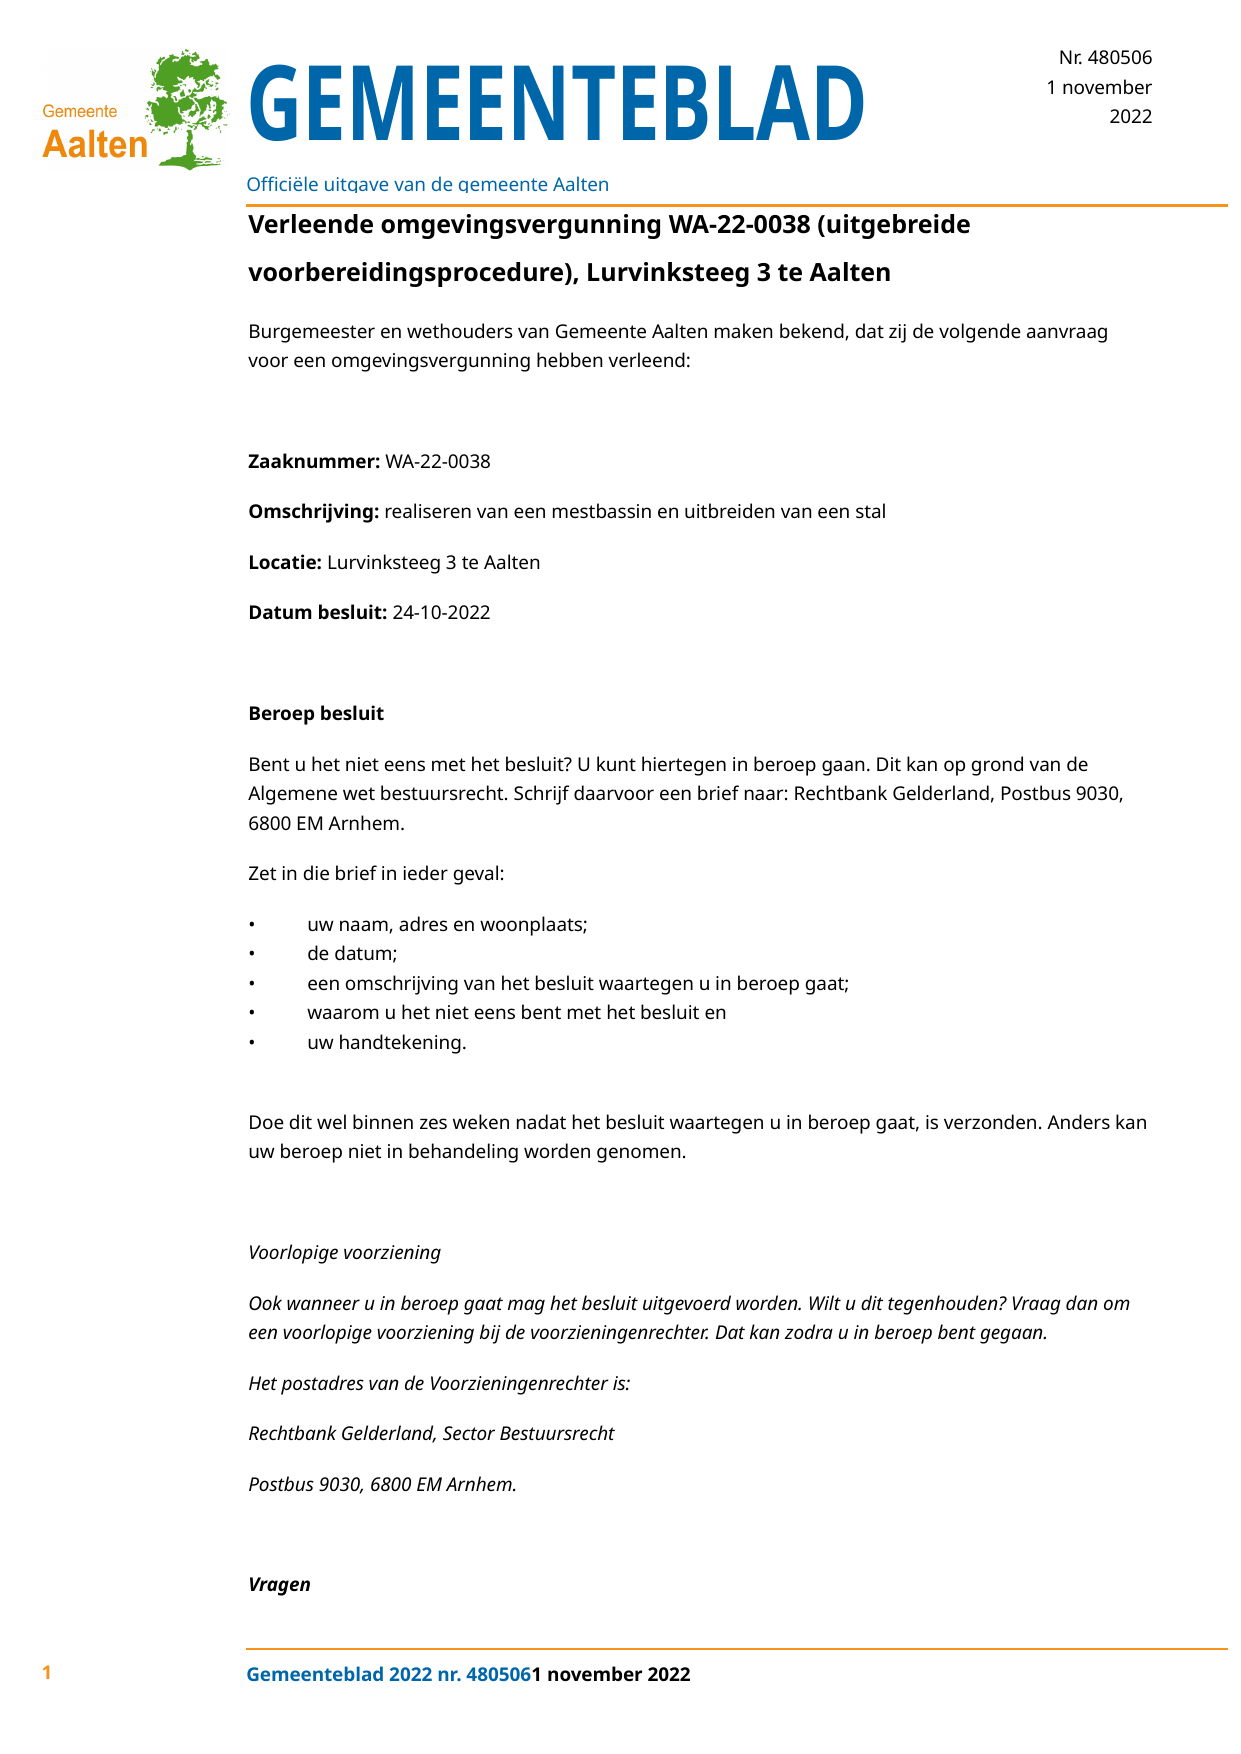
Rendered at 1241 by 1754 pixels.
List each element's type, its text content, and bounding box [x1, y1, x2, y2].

list uw handtekening. [248, 1029, 1152, 1055]
text Zaaknummer: WA-22-0038 [248, 448, 1152, 474]
list uw naam, adres en woonplaats; [248, 911, 1152, 937]
text Ook wanneer u in beroep gaat mag het besluit uitgevoerd worden. Wilt u dit tegenhouden? Vraag dan om een voorlopige voorziening bij de voorzieningenrechter. Dat kan zodra u in beroep bent gegaan. [248, 1290, 1152, 1345]
text Postbus 9030, 6800 EM Arnhem. [248, 1471, 1152, 1497]
picture [41, 47, 231, 172]
text Het postadres van de Voorzieningenrechter is: [248, 1370, 1152, 1396]
text Locatie: Lurvinksteeg 3 te Aalten [248, 549, 1152, 575]
text Doe dit wel binnen zes weken nadat het besluit waartegen u in beroep gaat, is verzonden. Anders kan uw beroep niet in behandeling worden genomen. [248, 1109, 1152, 1164]
text Vragen [248, 1572, 1152, 1597]
text Burgemeester en wethouders van Gemeente Aalten maken bekend, dat zij de volgende aanvraag voor een omgevingsvergunning hebben verleend: [248, 318, 1152, 373]
list de datum; [248, 940, 1152, 966]
text Verleende omgevingsvergunning WA-22-0038 (uitgebreide voorbereidingsprocedure), Lurvinksteeg 3 te Aalten [248, 207, 1152, 288]
text Omschrijving: realiseren van een mestbassin en uitbreiden van een stal [248, 499, 1152, 524]
text Beroep besluit [248, 700, 1152, 726]
text Bent u het niet eens met het besluit? U kunt hiertegen in beroep gaan. Dit kan op grond van de Algemene wet bestuursrecht. Schrijf daarvoor een brief naar: Rechtbank Gelderland, Postbus 9030, 6800 EM Arnhem. [248, 751, 1152, 836]
text Rechtbank Gelderland, Sector Bestuursrecht [248, 1420, 1152, 1446]
list een omschrijving van het besluit waartegen u in beroep gaat; [248, 970, 1152, 996]
text Voorlopige voorziening [248, 1239, 1152, 1265]
list waarom u het niet eens bent met het besluit en [248, 999, 1152, 1025]
text Zet in die brief in ieder geval: [248, 860, 1152, 886]
text Datum besluit: 24-10-2022 [248, 599, 1152, 625]
